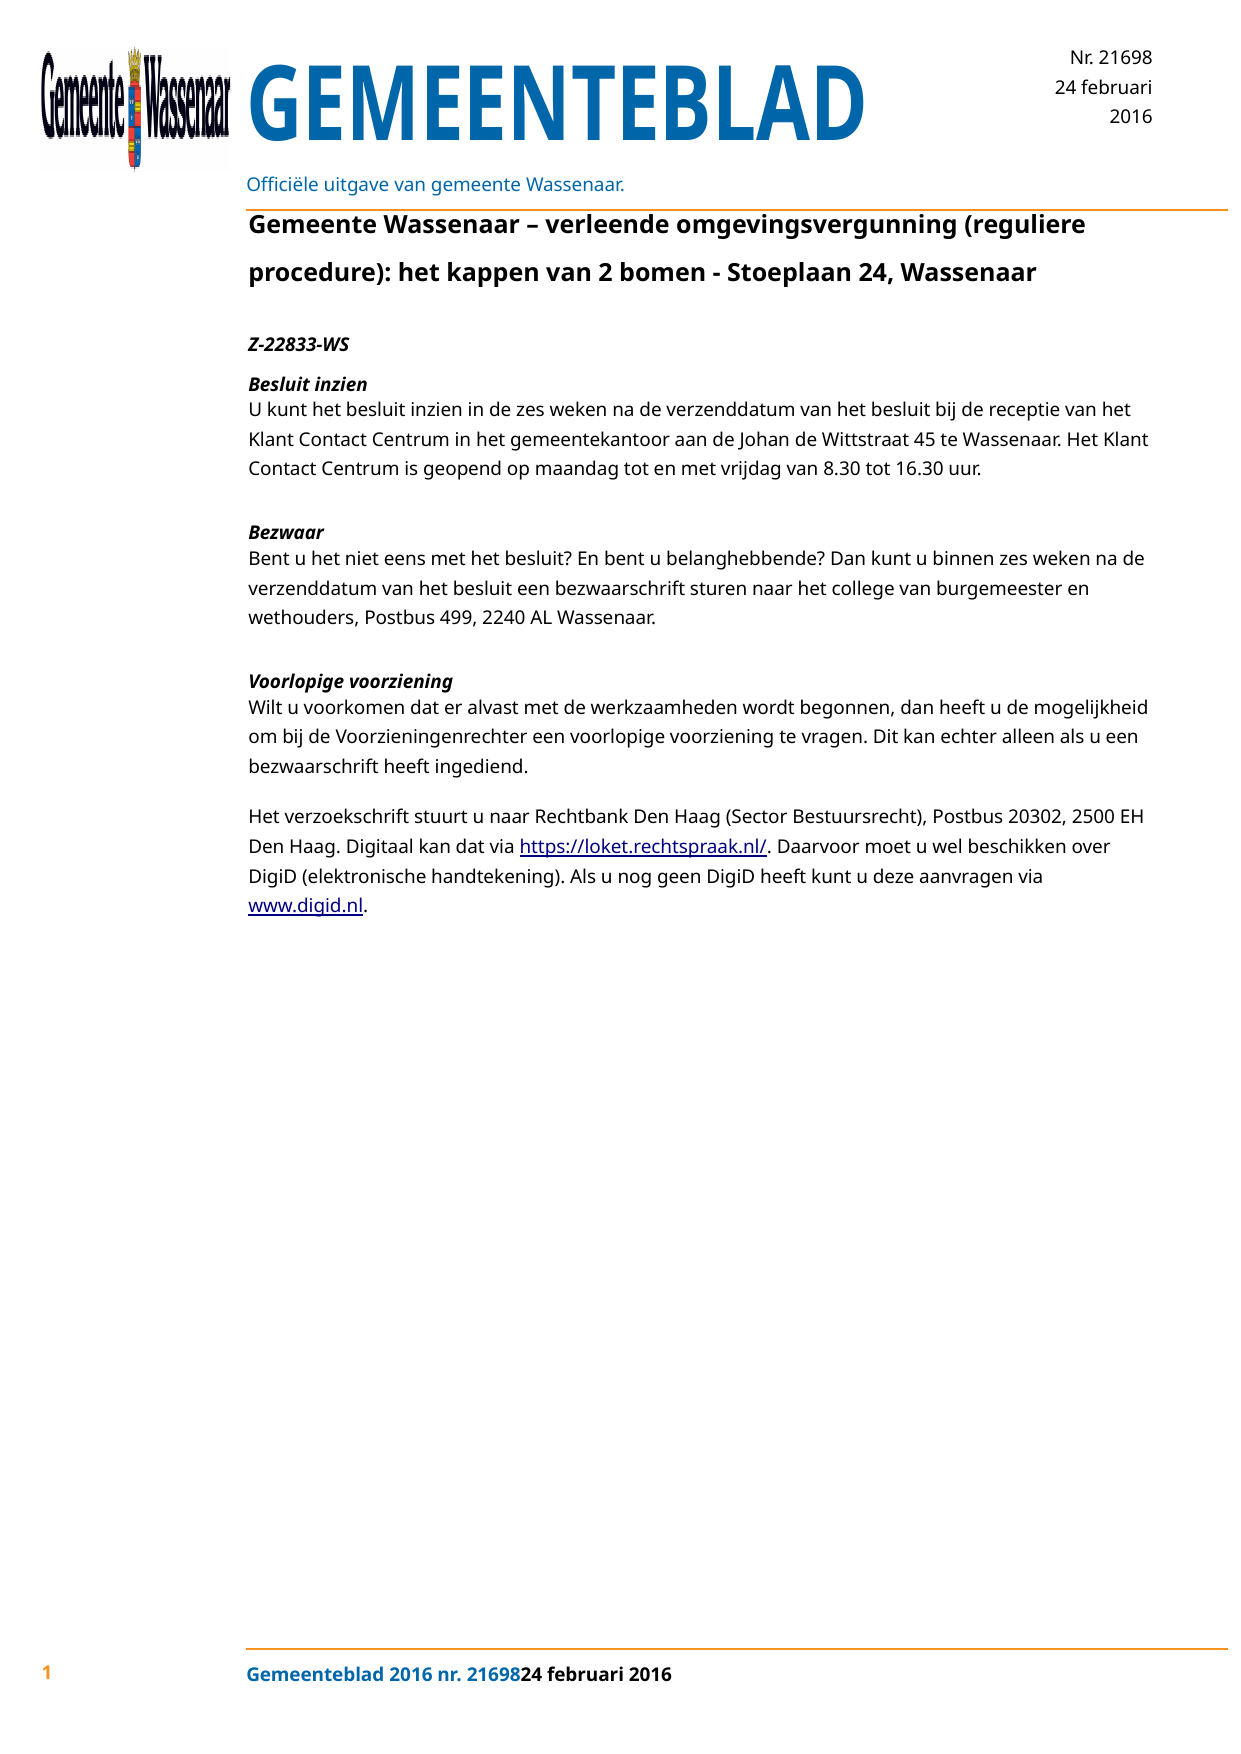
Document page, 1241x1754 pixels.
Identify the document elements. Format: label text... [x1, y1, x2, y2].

text Wilt u voorkomen dat er alvast met de werkzaamheden wordt begonnen, dan heeft u de mogelijkheid om bij de Voorzieningenrechter een voorlopige voorziening te vragen. Dit kan echter alleen als u een bezwaarschrift heeft ingediend. [248, 694, 1152, 779]
text Het verzoekschrift stuurt u naar Rechtbank Den Haag (Sector Bestuursrecht), Postbus 20302, 2500 EH Den Haag. Digitaal kan dat via https://loket.rechtspraak.nl/. Daarvoor moet u wel beschikken over DigiD (elektronische handtekening). Als u nog geen DigiD heeft kunt u deze aanvragen via www.digid.nl. [248, 804, 1152, 918]
text Gemeente Wassenaar – verleende omgevingsvergunning (reguliere procedure): het kappen van 2 bomen - Stoeplaan 24, Wassenaar [248, 211, 1152, 288]
text Z-22833-WS [248, 331, 1152, 357]
text Voorlopige voorziening [248, 668, 1152, 694]
picture [41, 47, 231, 172]
text U kunt het besluit inzien in de zes weken na de verzenddatum van het besluit bij de receptie van het Klant Contact Centrum in het gemeentekantoor aan de Johan de Wittstraat 45 te Wassenaar. Het Klant Contact Centrum is geopend op maandag tot en met vrijdag van 8.30 tot 16.30 uur. [248, 396, 1152, 481]
text Besluit inzien [248, 371, 1152, 396]
text Bent u het niet eens met het besluit? En bent u belanghebbende? Dan kunt u binnen zes weken na de verzenddatum van het besluit een bezwaarschrift sturen naar het college van burgemeester en wethouders, Postbus 499, 2240 AL Wassenaar. [248, 545, 1152, 630]
text Bezwaar [248, 519, 1152, 545]
